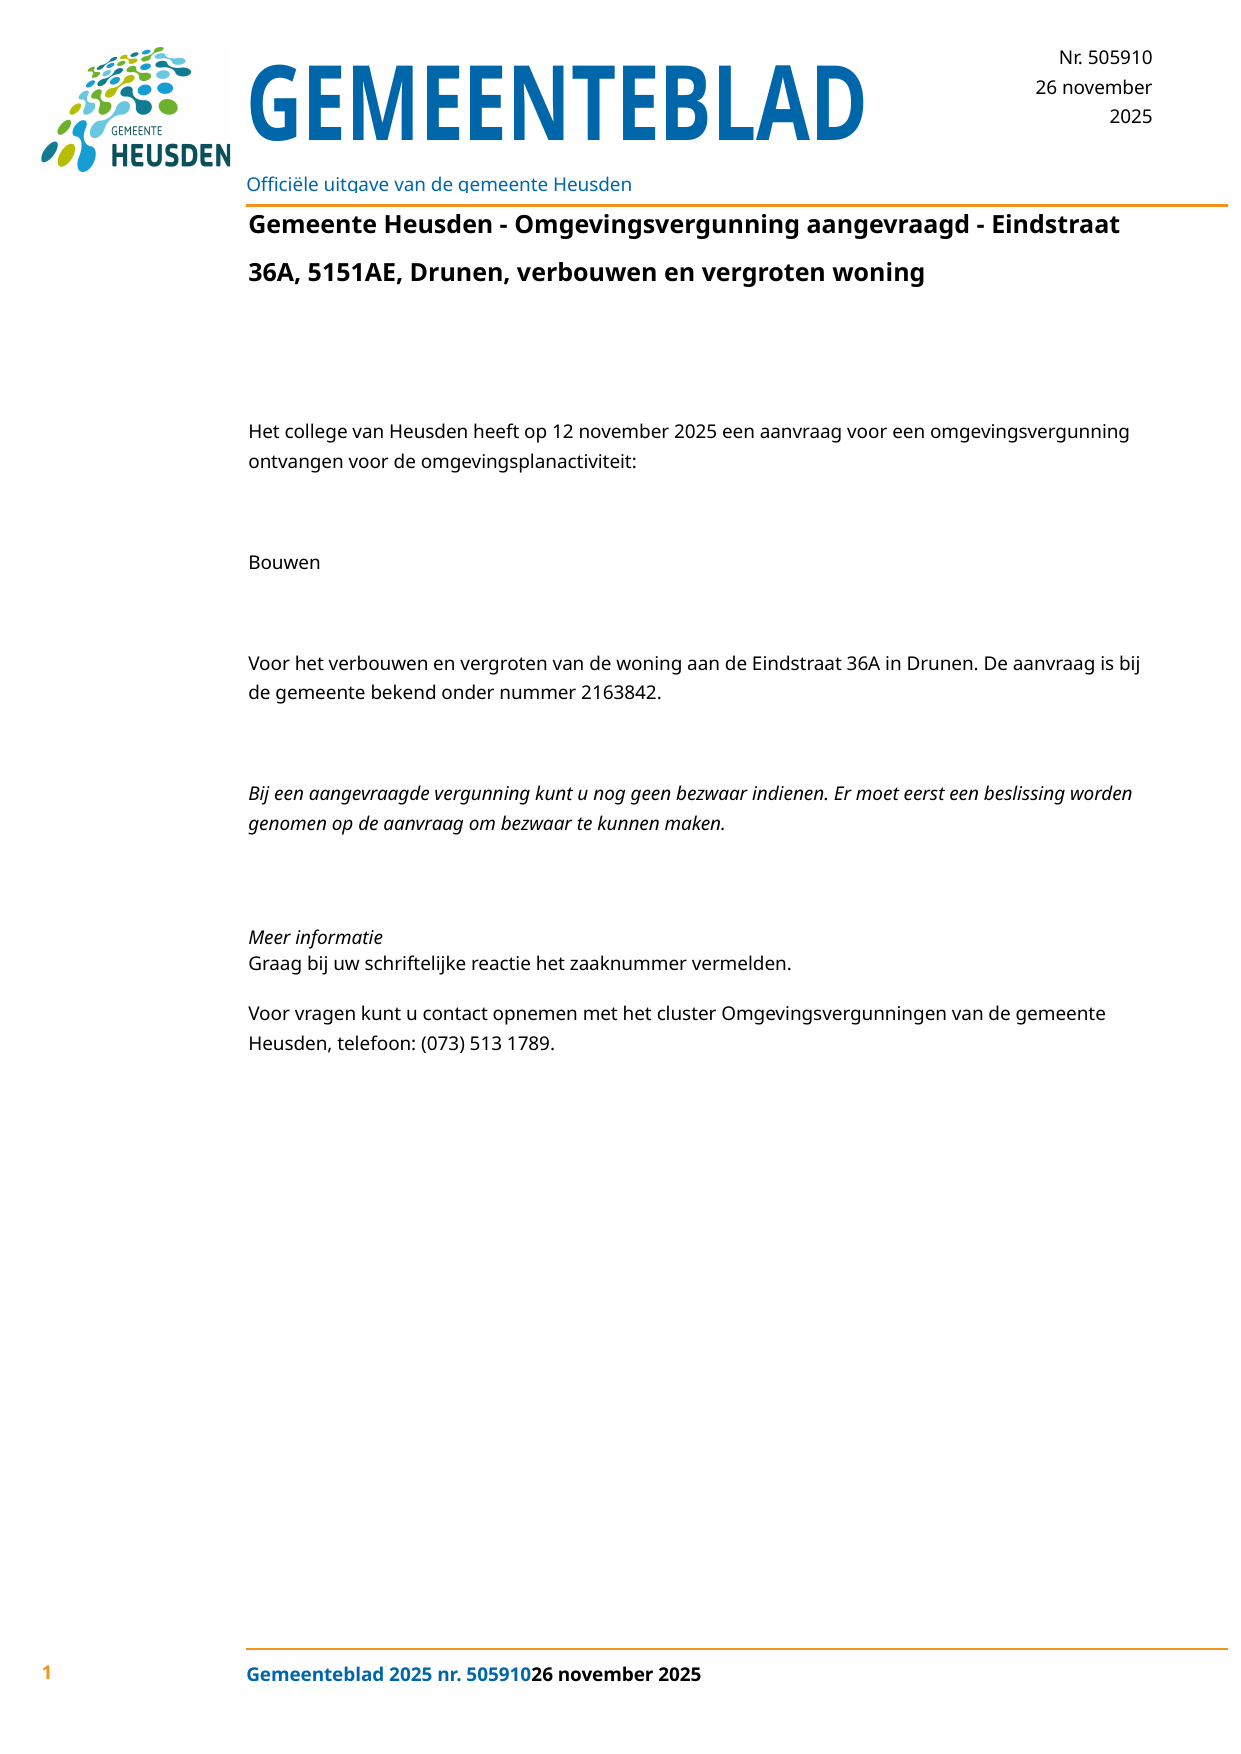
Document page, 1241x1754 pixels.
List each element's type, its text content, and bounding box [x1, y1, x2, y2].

text Het college van Heusden heeft op 12 november 2025 een aanvraag voor een omgevingsvergunning ontvangen voor de omgevingsplanactiviteit: [248, 419, 1152, 474]
text Voor het verbouwen en vergroten van de woning aan de Eindstraat 36A in Drunen. De aanvraag is bij de gemeente bekend onder nummer 2163842. [248, 650, 1152, 705]
text Voor vragen kunt u contact opnemen met het cluster Omgevingsvergunningen van de gemeente Heusden, telefoon: (073) 513 1789. [248, 1001, 1152, 1056]
text Bouwen [248, 549, 1152, 575]
text Bij een aangevraagde vergunning kunt u nog geen bezwaar indienen. Er moet eerst een beslissing worden genomen op de aanvraag om bezwaar te kunnen maken. [248, 780, 1152, 836]
text Graag bij uw schriftelijke reactie het zaaknummer vermelden. [248, 950, 1152, 976]
text Meer informatie [248, 924, 1152, 950]
picture [41, 47, 231, 172]
text Gemeente Heusden - Omgevingsvergunning aangevraagd - Eindstraat 36A, 5151AE, Drunen, verbouwen en vergroten woning [248, 207, 1152, 288]
